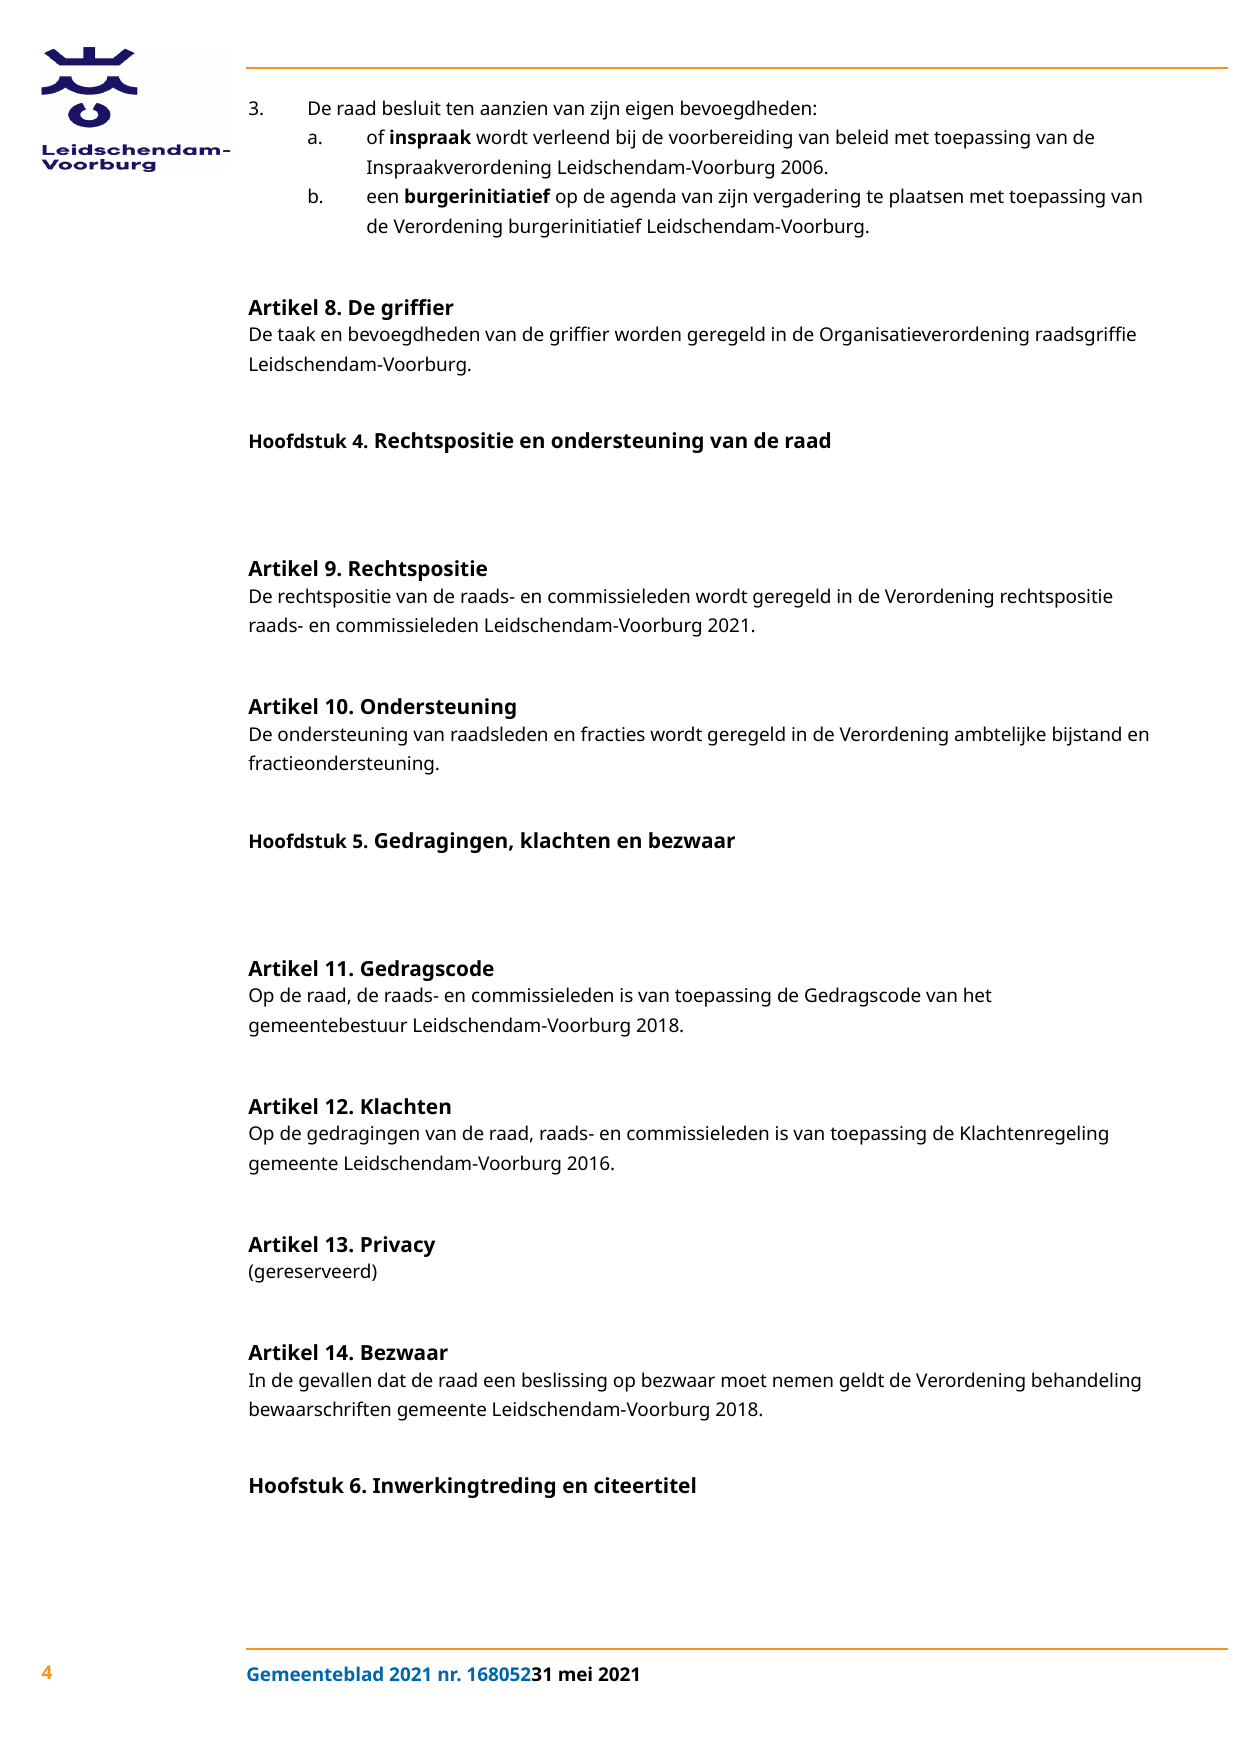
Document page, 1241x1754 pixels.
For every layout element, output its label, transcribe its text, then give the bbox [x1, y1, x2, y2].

text Artikel 14. Bezwaar [248, 1338, 1152, 1367]
list of inspraak wordt verleend bij de voorbereiding van beleid met toepassing van de Inspraakverordening Leidschendam-Voorburg 2006. [307, 124, 1152, 180]
text In de gevallen dat de raad een beslissing op bezwaar moet nemen geldt de Verordening behandeling bewaarschriften gemeente Leidschendam-Voorburg 2018. [248, 1367, 1152, 1422]
text Hoofstuk 6. Inwerkingtreding en citeertitel [248, 1472, 1152, 1500]
text Op de gedragingen van de raad, raads- en commissieleden is van toepassing de Klachtenregeling gemeente Leidschendam-Voorburg 2016. [248, 1120, 1152, 1176]
text De rechtspositie van de raads- en commissieleden wordt geregeld in de Verordening rechtspositie raads- en commissieleden Leidschendam-Voorburg 2021. [248, 583, 1152, 638]
text Op de raad, de raads- en commissieleden is van toepassing de Gedragscode van het gemeentebestuur Leidschendam-Voorburg 2018. [248, 982, 1152, 1038]
list een burgerinitiatief op de agenda van zijn vergadering te plaatsen met toepassing van de Verordening burgerinitiatief Leidschendam-Voorburg. [307, 183, 1152, 239]
text Artikel 10. Ondersteuning [248, 692, 1152, 721]
text (gereserveerd) [248, 1258, 1152, 1284]
text De taak en bevoegdheden van de griffier worden geregeld in de Organisatieverordening raadsgriffie Leidschendam-Voorburg. [248, 322, 1152, 377]
text Artikel 12. Klachten [248, 1092, 1152, 1120]
text Artikel 9. Rechtspositie [248, 554, 1152, 583]
text De ondersteuning van raadsleden en fracties wordt geregeld in de Verordening ambtelijke bijstand en fractieondersteuning. [248, 721, 1152, 776]
list De raad besluit ten aanzien van zijn eigen bevoegdheden: [248, 95, 1152, 121]
text Artikel 13. Privacy [248, 1230, 1152, 1258]
picture [41, 47, 231, 172]
text Artikel 11. Gedragscode [248, 954, 1152, 982]
text Hoofdstuk 4. Rechtspositie en ondersteuning van de raad [248, 426, 1152, 455]
text Hoofdstuk 5. Gedragingen, klachten en bezwaar [248, 826, 1152, 854]
text Artikel 8. De griffier [248, 293, 1152, 322]
